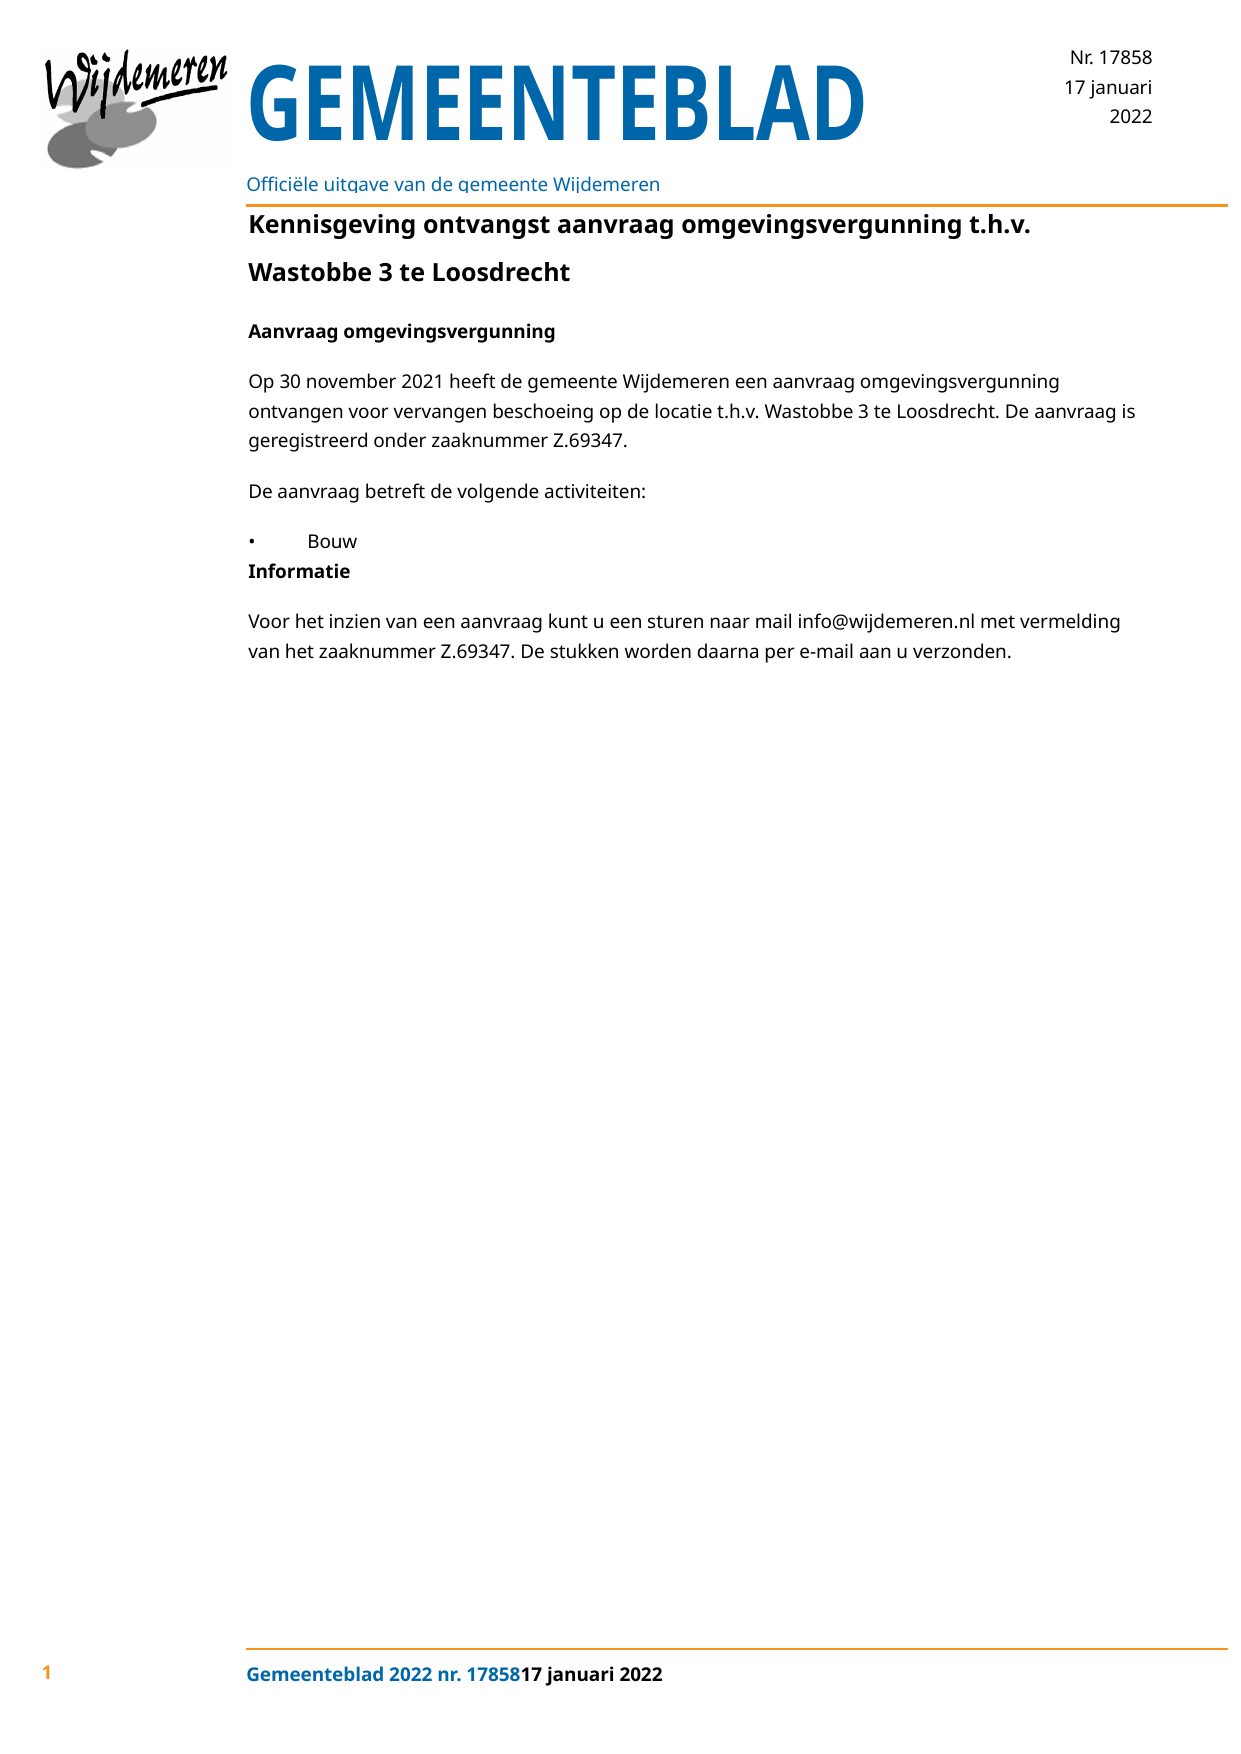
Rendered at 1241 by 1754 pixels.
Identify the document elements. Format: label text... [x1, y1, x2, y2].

text Op 30 november 2021 heeft de gemeente Wijdemeren een aanvraag omgevingsvergunning ontvangen voor vervangen beschoeing op de locatie t.h.v. Wastobbe 3 te Loosdrecht. De aanvraag is geregistreerd onder zaaknummer Z.69347. [248, 368, 1152, 453]
text Informatie [248, 558, 1152, 584]
text Voor het inzien van een aanvraag kunt u een sturen naar mail info@wijdemeren.nl met vermelding van het zaaknummer Z.69347. De stukken worden daarna per e-mail aan u verzonden. [248, 608, 1152, 664]
list Bouw [248, 528, 1152, 554]
text Aanvraag omgevingsvergunning [248, 318, 1152, 344]
picture [41, 47, 231, 172]
text Kennisgeving ontvangst aanvraag omgevingsvergunning t.h.v. Wastobbe 3 te Loosdrecht [248, 207, 1152, 288]
text De aanvraag betreft de volgende activiteiten: [248, 478, 1152, 504]
